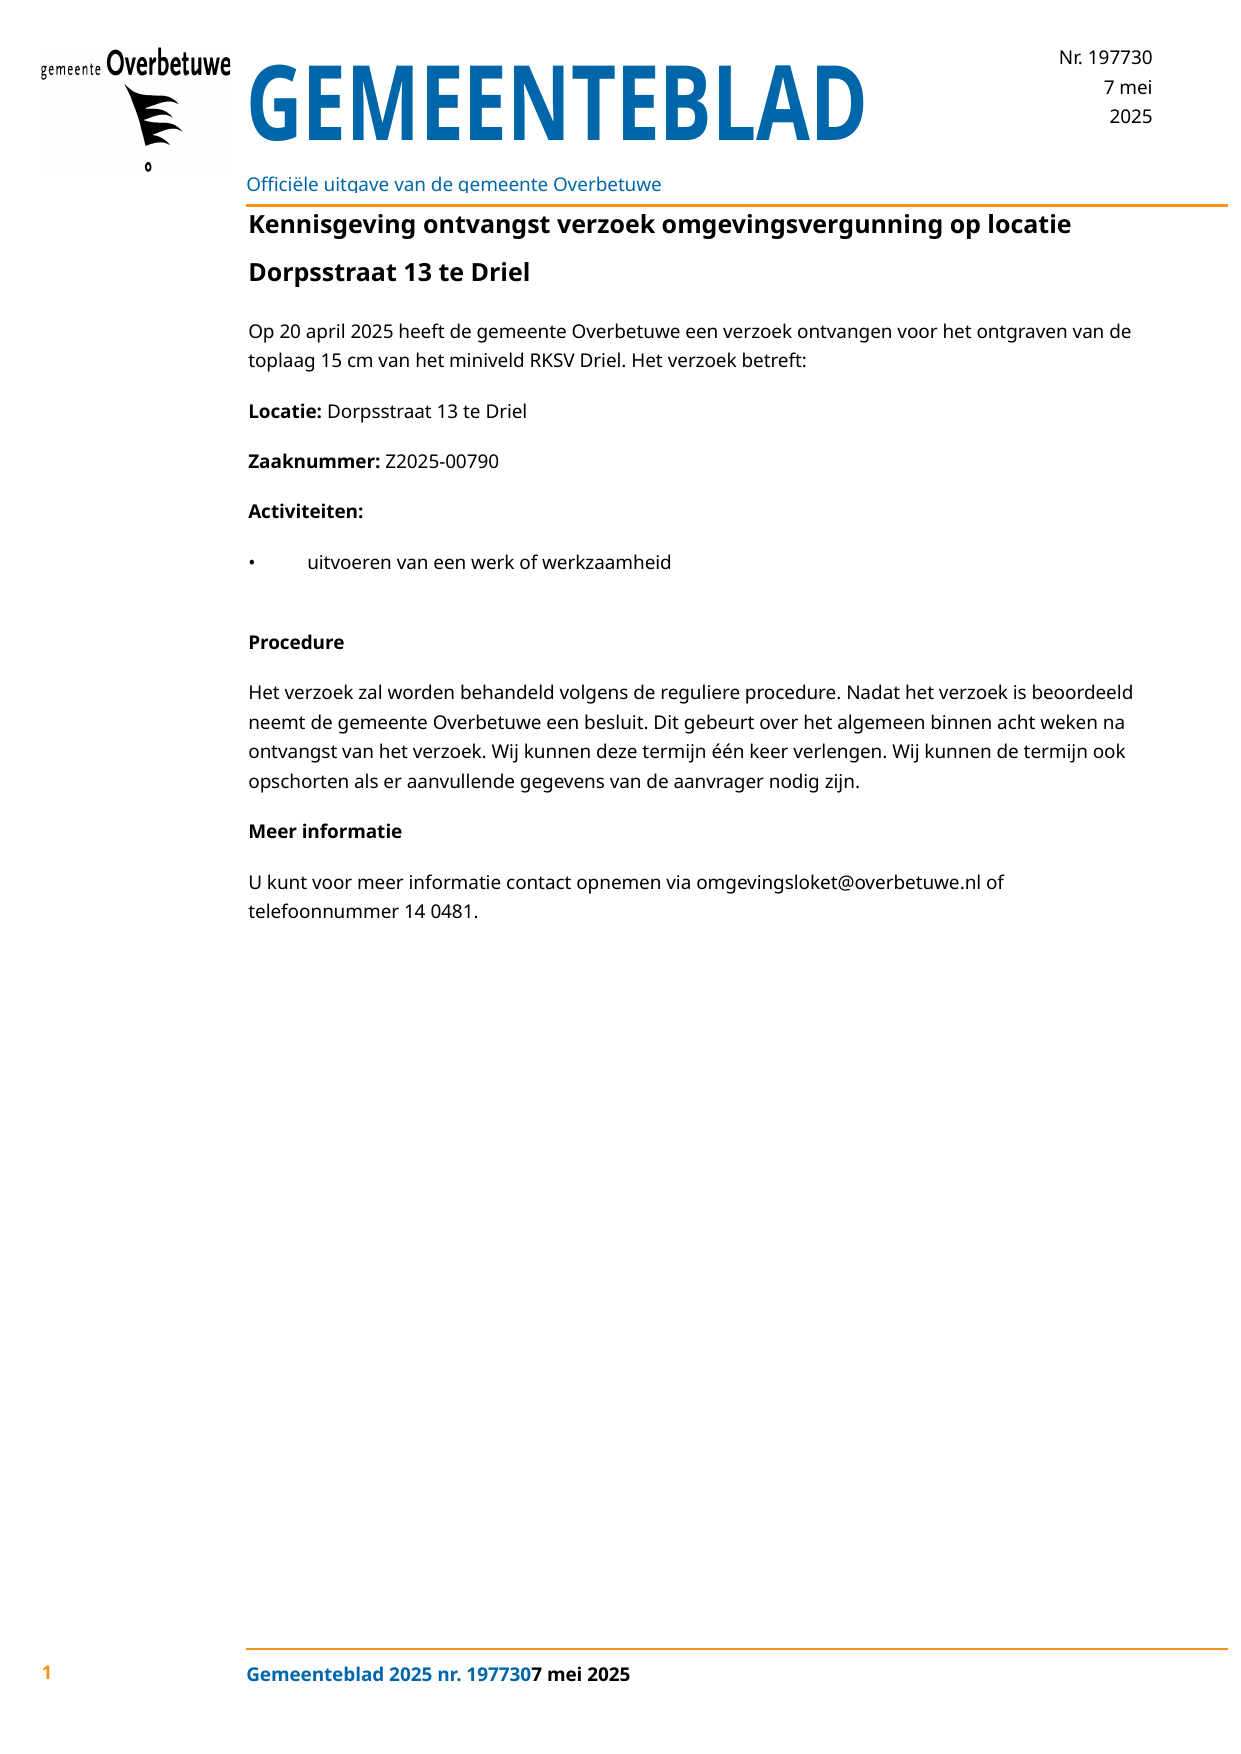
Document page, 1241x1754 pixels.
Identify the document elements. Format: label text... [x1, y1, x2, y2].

text Het verzoek zal worden behandeld volgens de reguliere procedure. Nadat het verzoek is beoordeeld neemt de gemeente Overbetuwe een besluit. Dit gebeurt over het algemeen binnen acht weken na ontvangst van het verzoek. Wij kunnen deze termijn één keer verlengen. Wij kunnen de termijn ook opschorten als er aanvullende gegevens van de aanvrager nodig zijn. [248, 679, 1152, 794]
text Kennisgeving ontvangst verzoek omgevingsvergunning op locatie Dorpsstraat 13 te Driel [248, 207, 1152, 288]
text Zaaknummer: Z2025-00790 [248, 448, 1152, 474]
picture [41, 47, 231, 172]
text Procedure [248, 629, 1152, 655]
text U kunt voor meer informatie contact opnemen via omgevingsloket@overbetuwe.nl of telefoonnummer 14 0481. [248, 869, 1152, 924]
text Activiteiten: [248, 499, 1152, 524]
list uitvoeren van een werk of werkzaamheid [248, 549, 1152, 575]
text Op 20 april 2025 heeft de gemeente Overbetuwe een verzoek ontvangen voor het ontgraven van de toplaag 15 cm van het miniveld RKSV Driel. Het verzoek betreft: [248, 318, 1152, 373]
text Meer informatie [248, 819, 1152, 844]
text Locatie: Dorpsstraat 13 te Driel [248, 398, 1152, 424]
